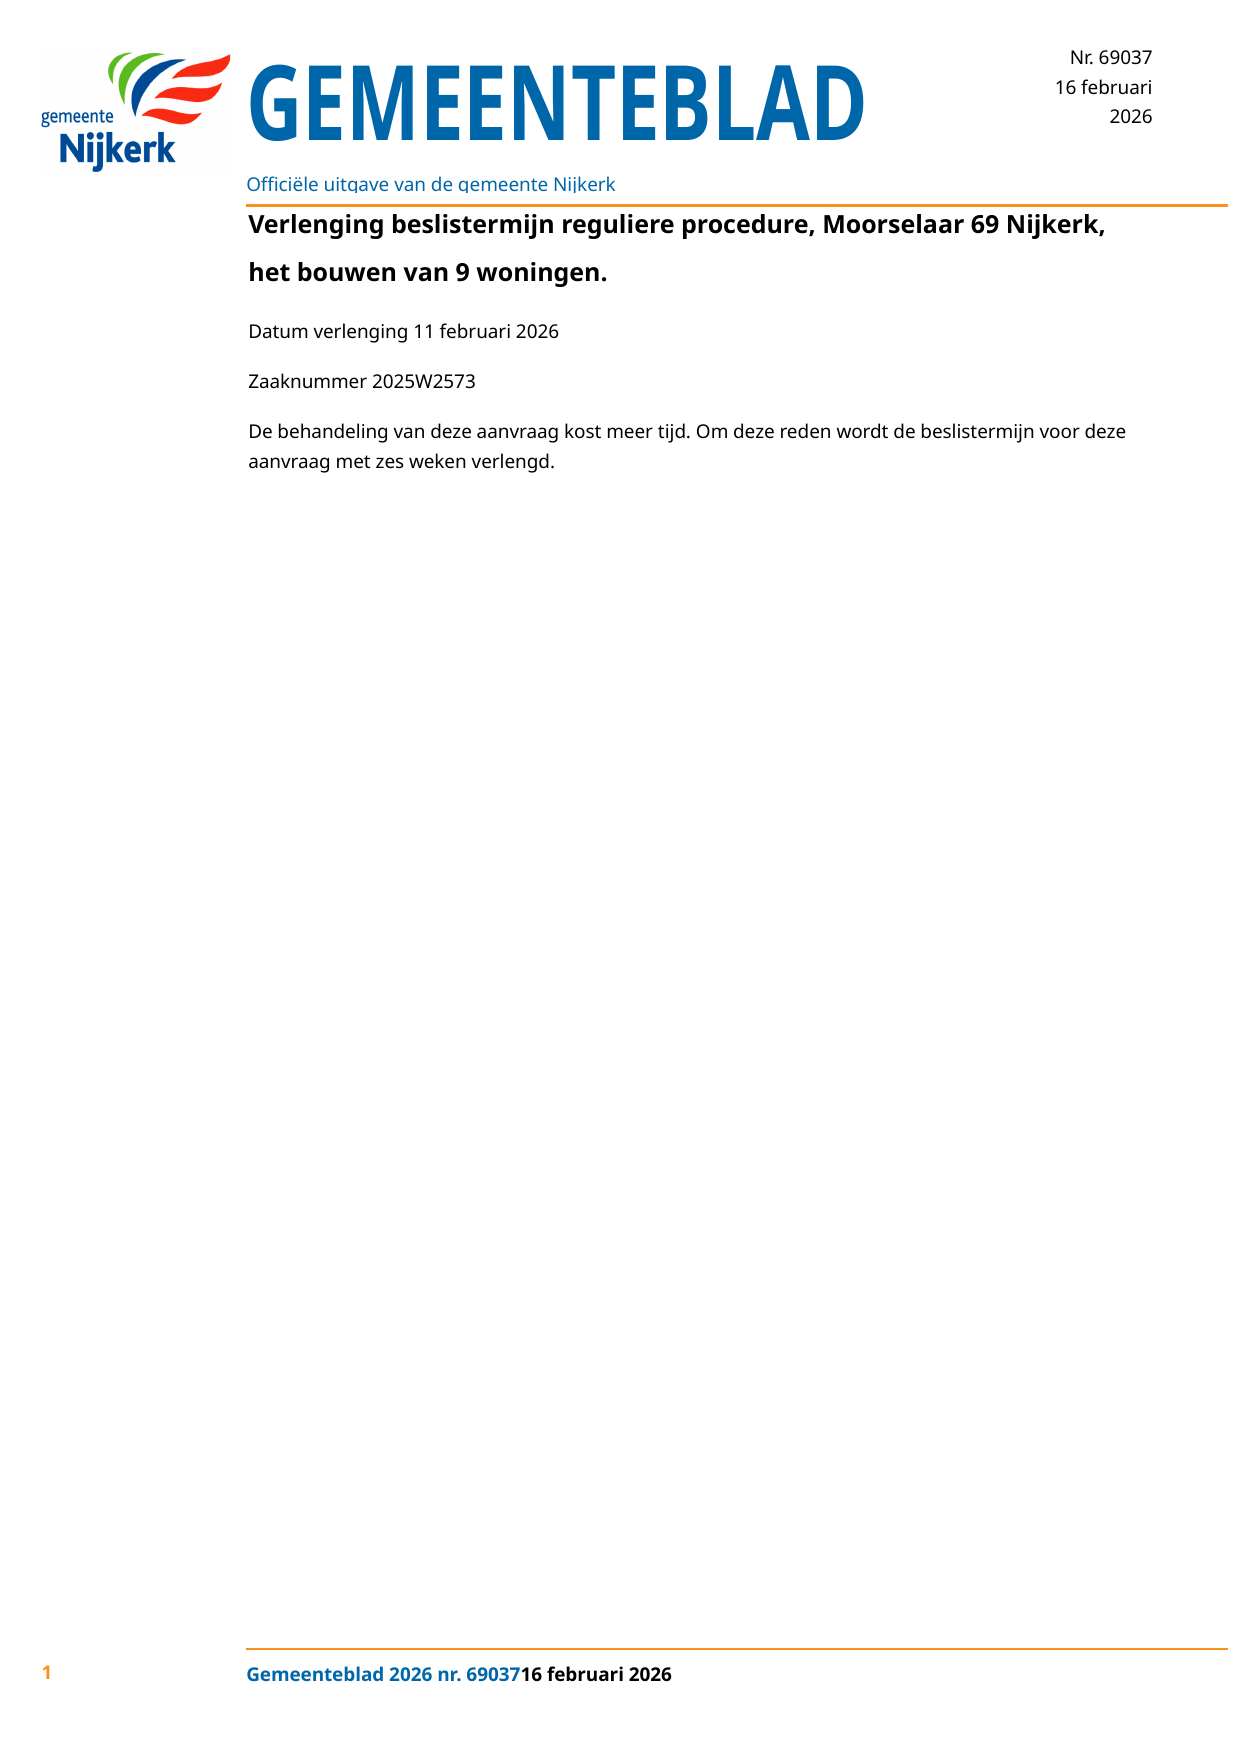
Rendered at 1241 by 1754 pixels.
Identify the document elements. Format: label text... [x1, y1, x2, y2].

text Zaaknummer 2025W2573 [248, 368, 1152, 394]
text Verlenging beslistermijn reguliere procedure, Moorselaar 69 Nijkerk, het bouwen van 9 woningen. [248, 207, 1152, 288]
text De behandeling van deze aanvraag kost meer tijd. Om deze reden wordt de beslistermijn voor deze aanvraag met zes weken verlengd. [248, 419, 1152, 474]
picture [41, 47, 231, 172]
text Datum verlenging 11 februari 2026 [248, 318, 1152, 344]
